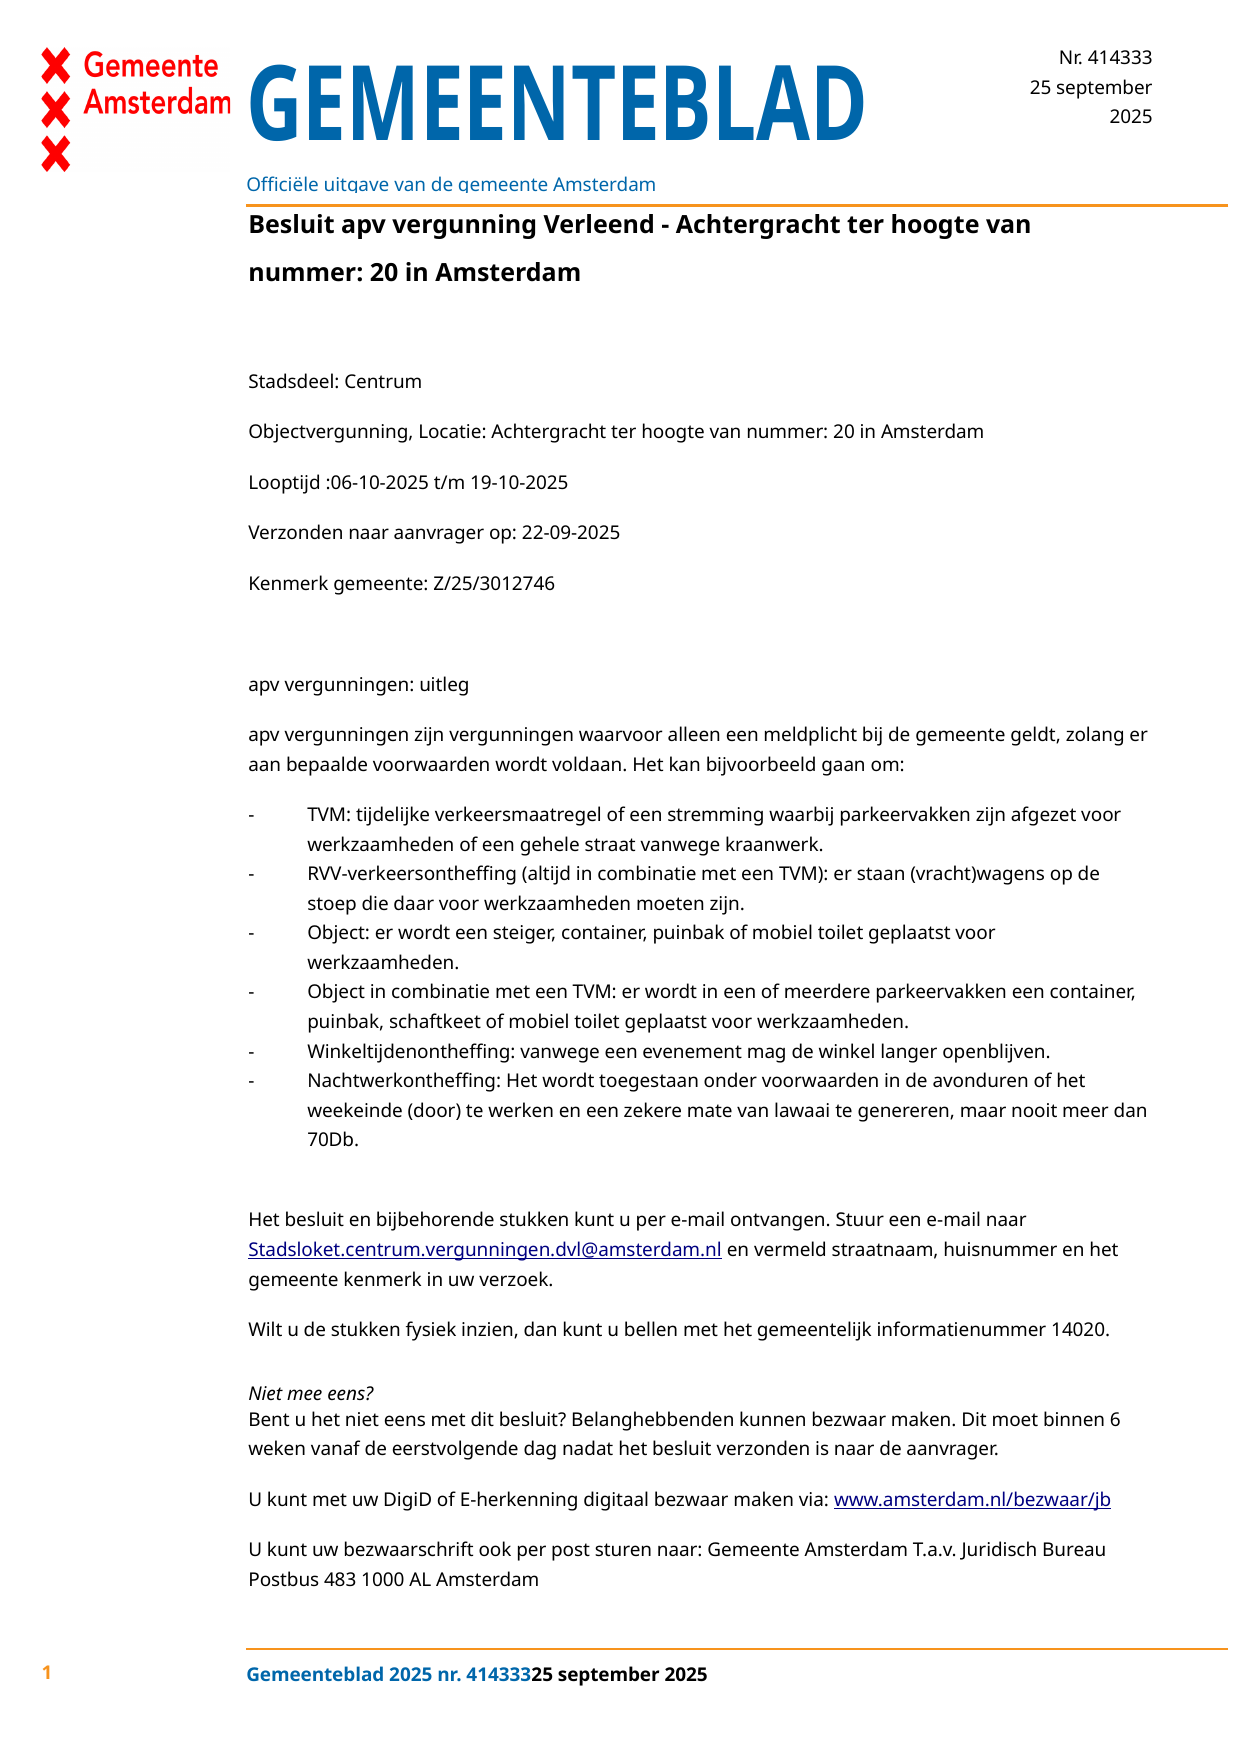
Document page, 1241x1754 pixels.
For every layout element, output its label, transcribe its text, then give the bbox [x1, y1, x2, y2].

text Kenmerk gemeente: Z/25/3012746 [248, 570, 1152, 596]
text Besluit apv vergunning Verleend - Achtergracht ter hoogte van nummer: 20 in Amsterdam [248, 207, 1152, 288]
text U kunt uw bezwaarschrift ook per post sturen naar: Gemeente Amsterdam T.a.v. Juridisch Bureau Postbus 483 1000 AL Amsterdam [248, 1536, 1152, 1592]
list Object in combinatie met een TVM: er wordt in een of meerdere parkeervakken een container, puinbak, schaftkeet of mobiel toilet geplaatst voor werkzaamheden. [248, 979, 1152, 1034]
text U kunt met uw DigiD of E-herkenning digitaal bezwaar maken via: www.amsterdam.nl/bezwaar/jb [248, 1486, 1152, 1512]
text Wilt u de stukken fysiek inzien, dan kunt u bellen met het gemeentelijk informatienummer 14020. [248, 1316, 1152, 1342]
text Niet mee eens? [248, 1380, 1152, 1406]
text Looptijd :06-10-2025 t/m 19-10-2025 [248, 469, 1152, 495]
picture [41, 47, 231, 172]
text Stadsdeel: Centrum [248, 368, 1152, 394]
list Object: er wordt een steiger, container, puinbak of mobiel toilet geplaatst voor werkzaamheden. [248, 919, 1152, 975]
list Nachtwerkontheffing: Het wordt toegestaan onder voorwaarden in de avonduren of het weekeinde (door) te werken en een zekere mate van lawaai te genereren, maar nooit meer dan 70Db. [248, 1067, 1152, 1152]
list Winkeltijdenontheffing: vanwege een evenement mag de winkel langer openblijven. [248, 1038, 1152, 1064]
list RVV-verkeersontheffing (altijd in combinatie met een TVM): er staan (vracht)wagens op de stoep die daar voor werkzaamheden moeten zijn. [248, 860, 1152, 916]
text Bent u het niet eens met dit besluit? Belanghebbenden kunnen bezwaar maken. Dit moet binnen 6 weken vanaf de eerstvolgende dag nadat het besluit verzonden is naar de aanvrager. [248, 1406, 1152, 1461]
text apv vergunningen: uitleg [248, 671, 1152, 697]
text Verzonden naar aanvrager op: 22-09-2025 [248, 519, 1152, 545]
list TVM: tijdelijke verkeersmaatregel of een stremming waarbij parkeervakken zijn afgezet voor werkzaamheden of een gehele straat vanwege kraanwerk. [248, 801, 1152, 857]
text Objectvergunning, Locatie: Achtergracht ter hoogte van nummer: 20 in Amsterdam [248, 419, 1152, 444]
text apv vergunningen zijn vergunningen waarvoor alleen een meldplicht bij de gemeente geldt, zolang er aan bepaalde voorwaarden wordt voldaan. Het kan bijvoorbeeld gaan om: [248, 721, 1152, 777]
text Het besluit en bijbehorende stukken kunt u per e-mail ontvangen. Stuur een e-mail naar Stadsloket.centrum.vergunningen.dvl@amsterdam.nl en vermeld straatnaam, huisnummer en het gemeente kenmerk in uw verzoek. [248, 1207, 1152, 1292]
